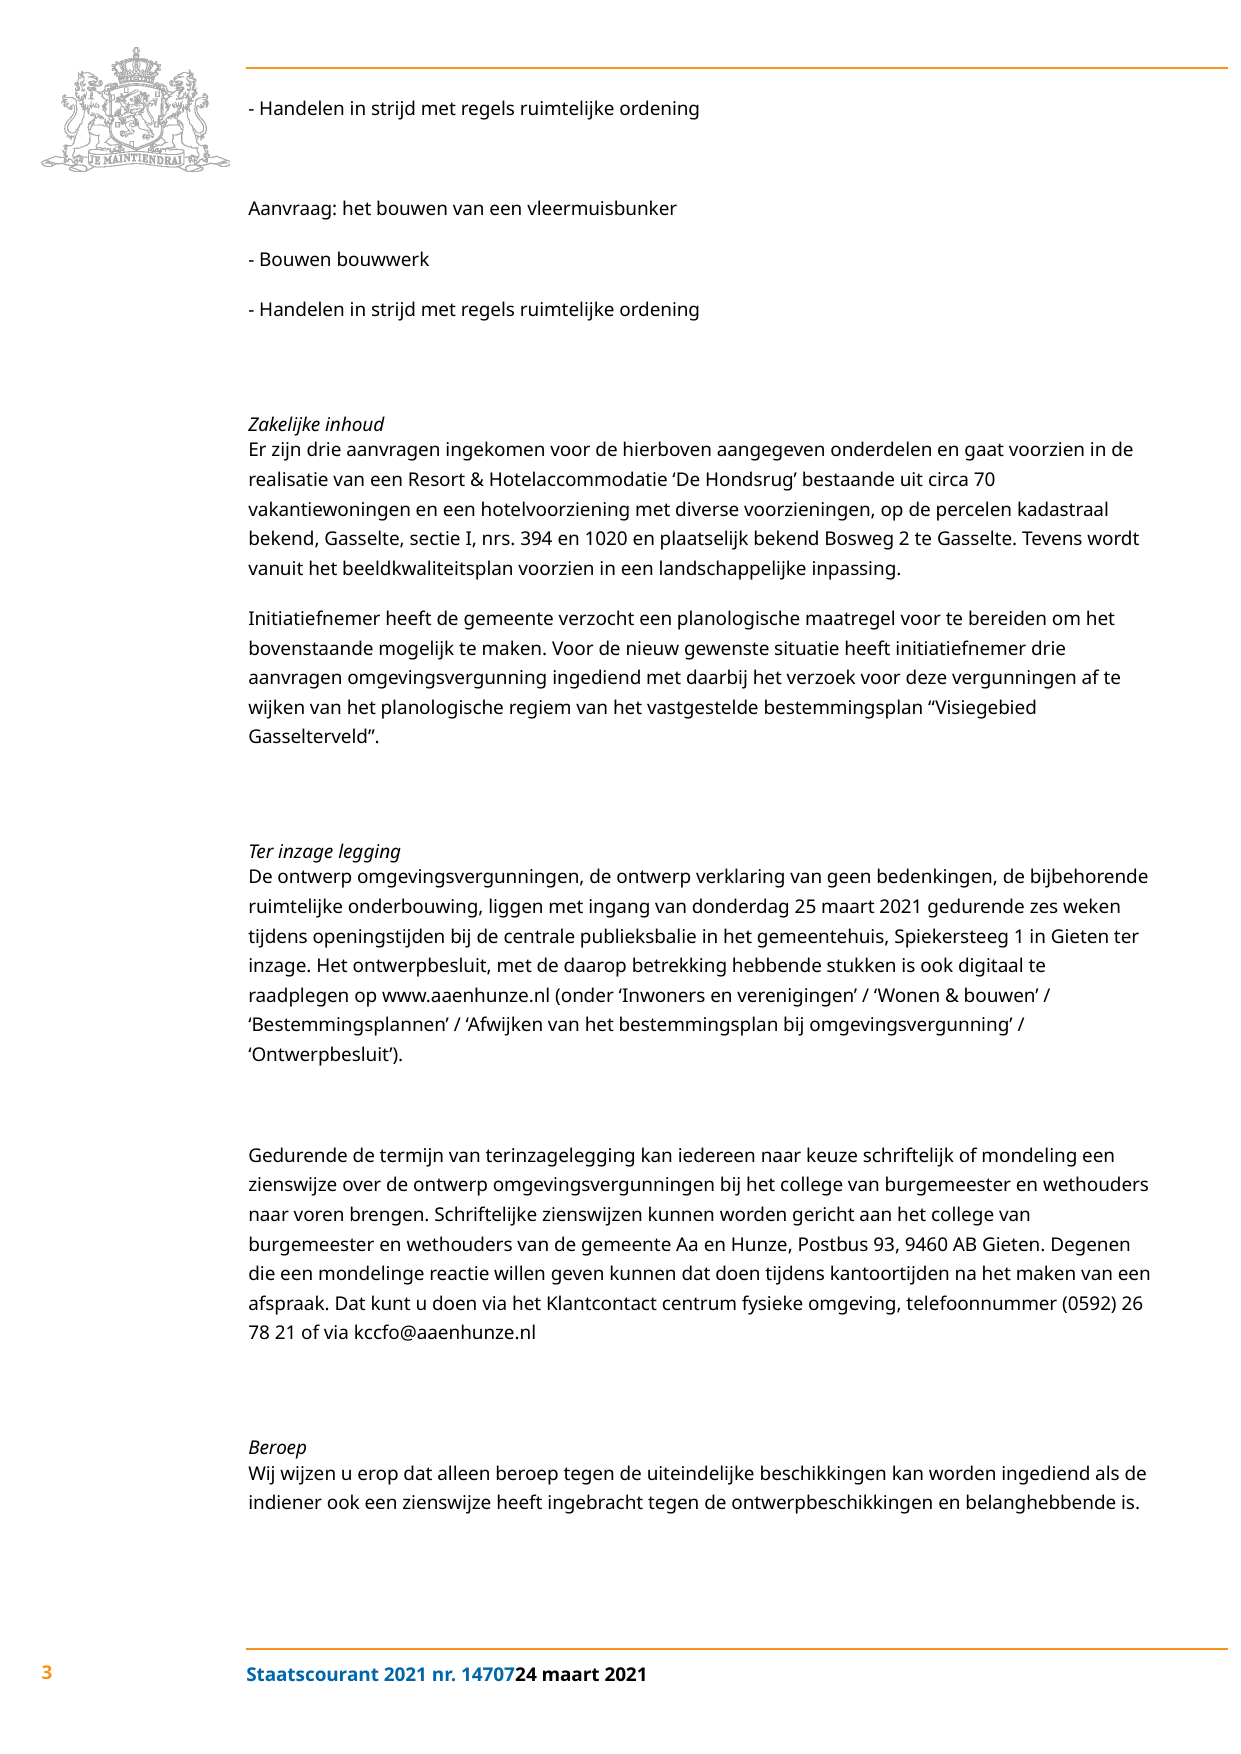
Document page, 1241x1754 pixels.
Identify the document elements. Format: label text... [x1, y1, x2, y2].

text Aanvraag: het bouwen van een vleermuisbunker [248, 196, 1152, 221]
text Ter inzage legging [248, 838, 1152, 864]
picture [41, 47, 231, 172]
text De ontwerp omgevingsvergunningen, de ontwerp verklaring van geen bedenkingen, de bijbehorende ruimtelijke onderbouwing, liggen met ingang van donderdag 25 maart 2021 gedurende zes weken tijdens openingstijden bij de centrale publieksbalie in het gemeentehuis, Spiekersteeg 1 in Gieten ter inzage. Het ontwerpbesluit, met de daarop betrekking hebbende stukken is ook digitaal te raadplegen op www.aaenhunze.nl (onder ‘Inwoners en verenigingen’ / ‘Wonen & bouwen’ / ‘Bestemmingsplannen’ / ‘Afwijken van het bestemmingsplan bij omgevingsvergunning’ / ‘Ontwerpbesluit’). [248, 864, 1152, 1067]
text - Bouwen bouwwerk [248, 246, 1152, 272]
text Initiatiefnemer heeft de gemeente verzocht een planologische maatregel voor te bereiden om het bovenstaande mogelijk te maken. Voor de nieuw gewenste situatie heeft initiatiefnemer drie aanvragen omgevingsvergunning ingediend met daarbij het verzoek voor deze vergunningen af te wijken van het planologische regiem van het vastgestelde bestemmingsplan “Visiegebied Gasselterveld”. [248, 605, 1152, 749]
text Beroep [248, 1434, 1152, 1460]
text Zakelijke inhoud [248, 411, 1152, 437]
text Gedurende de termijn van terinzagelegging kan iedereen naar keuze schriftelijk of mondeling een zienswijze over de ontwerp omgevingsvergunningen bij het college van burgemeester en wethouders naar voren brengen. Schriftelijke zienswijzen kunnen worden gericht aan het college van burgemeester en wethouders van de gemeente Aa en Hunze, Postbus 93, 9460 AB Gieten. Degenen die een mondelinge reactie willen geven kunnen dat doen tijdens kantoortijden na het maken van een afspraak. Dat kunt u doen via het Klantcontact centrum fysieke omgeving, telefoonnummer (0592) 26 78 21 of via kccfo@aaenhunze.nl [248, 1142, 1152, 1345]
text - Handelen in strijd met regels ruimtelijke ordening [248, 296, 1152, 322]
text Er zijn drie aanvragen ingekomen voor de hierboven aangegeven onderdelen en gaat voorzien in de realisatie van een Resort & Hotelaccommodatie ‘De Hondsrug’ bestaande uit circa 70 vakantiewoningen en een hotelvoorziening met diverse voorzieningen, op de percelen kadastraal bekend, Gasselte, sectie I, nrs. 394 en 1020 en plaatselijk bekend Bosweg 2 te Gasselte. Tevens wordt vanuit het beeldkwaliteitsplan voorzien in een landschappelijke inpassing. [248, 437, 1152, 581]
text - Handelen in strijd met regels ruimtelijke ordening [248, 95, 1152, 121]
text Wij wijzen u erop dat alleen beroep tegen de uiteindelijke beschikkingen kan worden ingediend als de indiener ook een zienswijze heeft ingebracht tegen de ontwerpbeschikkingen en belanghebbende is. [248, 1460, 1152, 1515]
